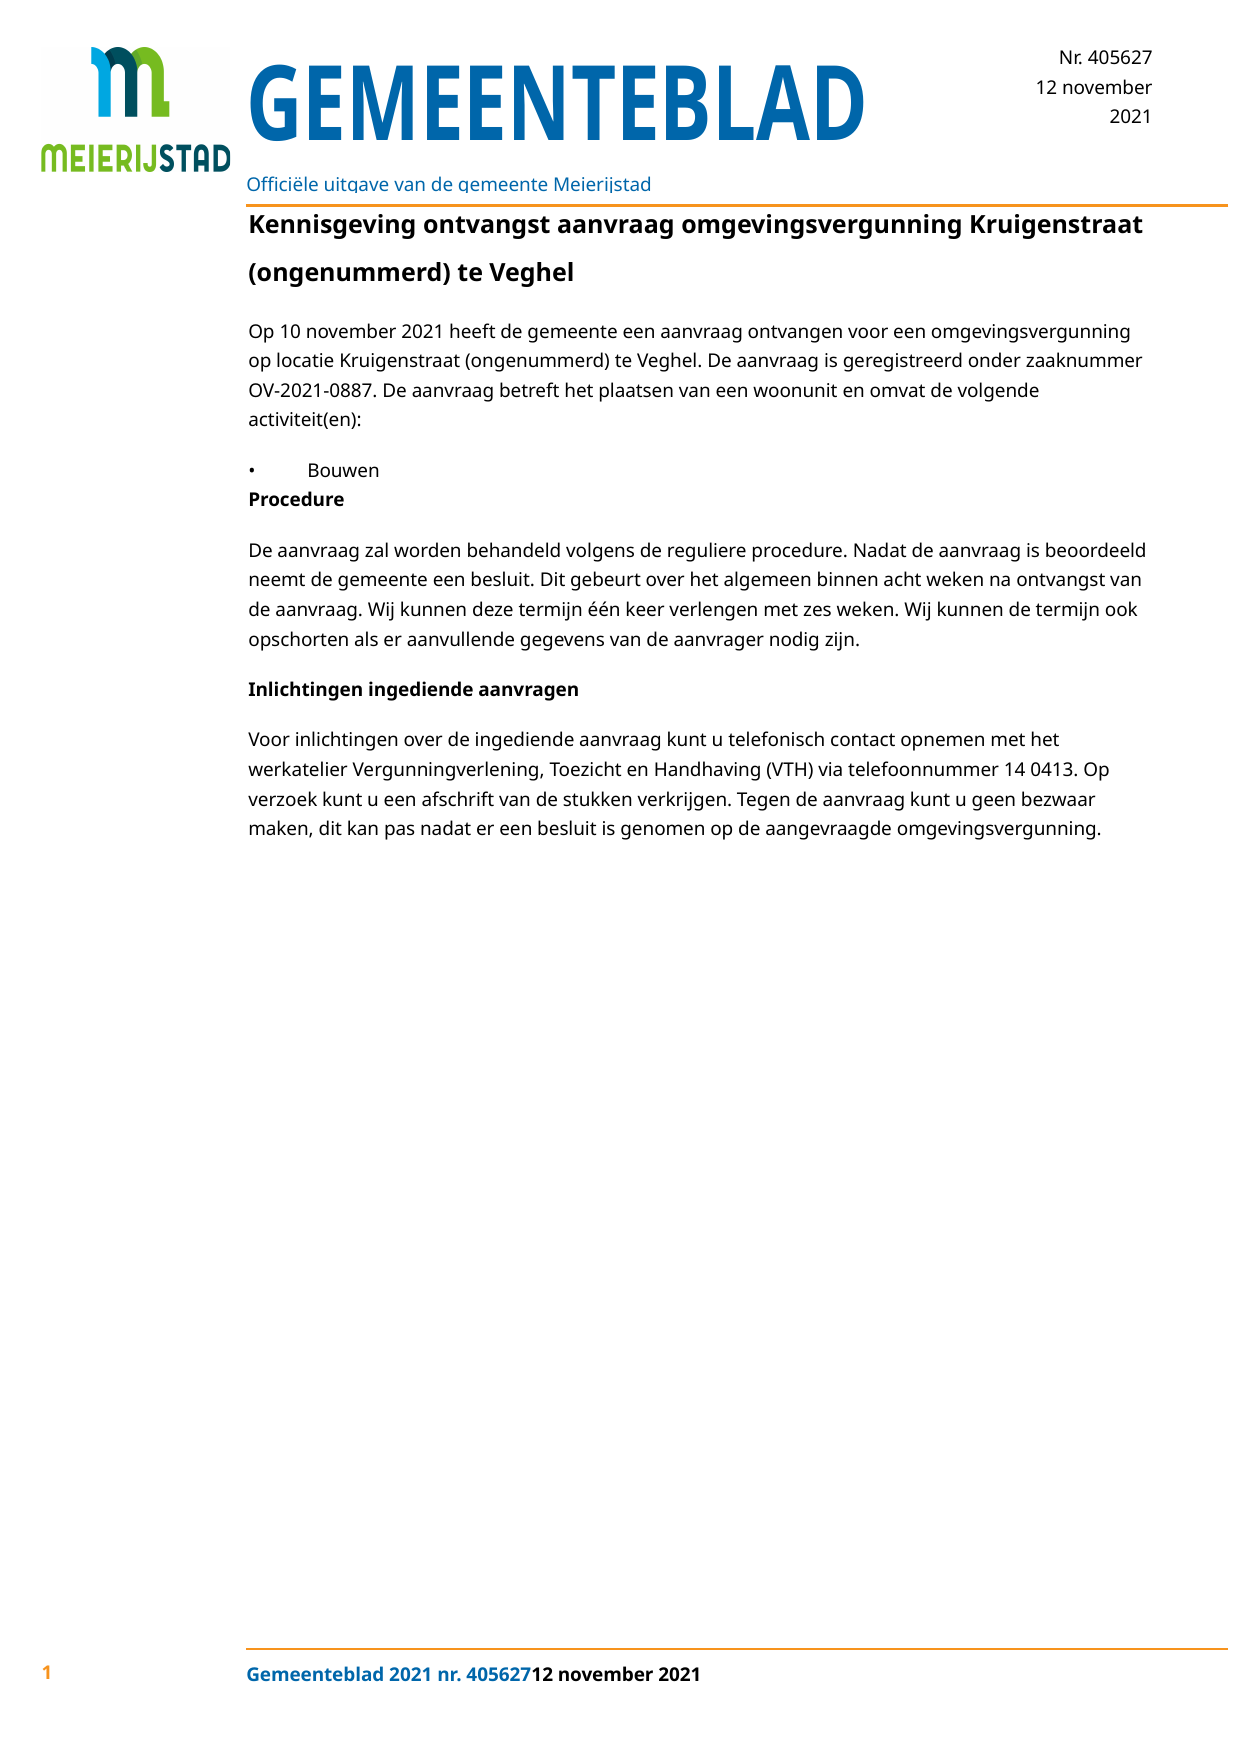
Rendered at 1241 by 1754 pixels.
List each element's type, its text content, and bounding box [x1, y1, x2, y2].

text Op 10 november 2021 heeft de gemeente een aanvraag ontvangen voor een omgevingsvergunning op locatie Kruigenstraat (ongenummerd) te Veghel. De aanvraag is geregistreerd onder zaaknummer OV-2021-0887. De aanvraag betreft het plaatsen van een woonunit en omvat de volgende activiteit(en): [248, 318, 1152, 432]
text De aanvraag zal worden behandeld volgens de reguliere procedure. Nadat de aanvraag is beoordeeld neemt de gemeente een besluit. Dit gebeurt over het algemeen binnen acht weken na ontvangst van de aanvraag. Wij kunnen deze termijn één keer verlengen met zes weken. Wij kunnen de termijn ook opschorten als er aanvullende gegevens van de aanvrager nodig zijn. [248, 537, 1152, 652]
text Voor inlichtingen over de ingediende aanvraag kunt u telefonisch contact opnemen met het werkatelier Vergunningverlening, Toezicht en Handhaving (VTH) via telefoonnummer 14 0413. Op verzoek kunt u een afschrift van de stukken verkrijgen. Tegen de aanvraag kunt u geen bezwaar maken, dit kan pas nadat er een besluit is genomen op de aangevraagde omgevingsvergunning. [248, 727, 1152, 841]
text Kennisgeving ontvangst aanvraag omgevingsvergunning Kruigenstraat (ongenummerd) te Veghel [248, 207, 1152, 288]
picture [41, 47, 231, 172]
list Bouwen [248, 457, 1152, 483]
text Inlichtingen ingediende aanvragen [248, 676, 1152, 702]
text Procedure [248, 487, 1152, 512]
